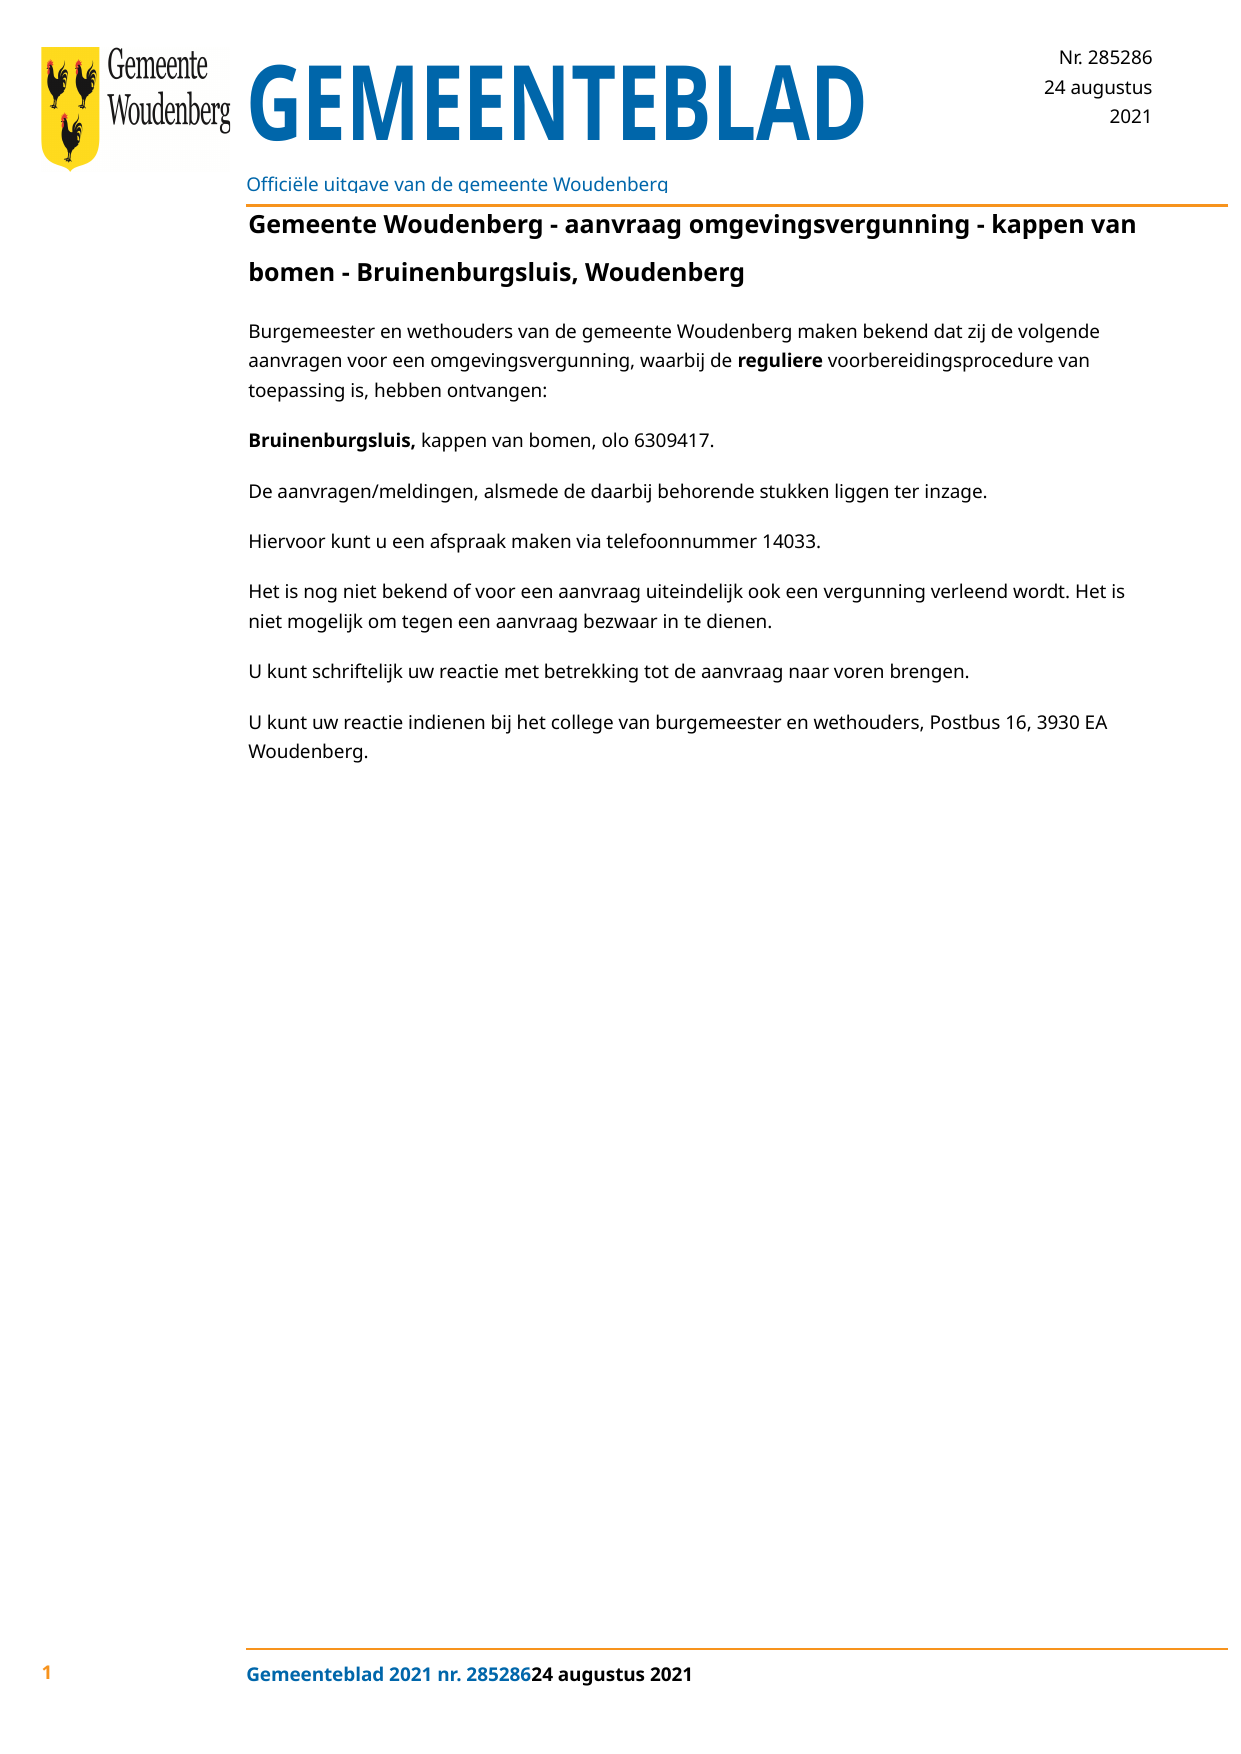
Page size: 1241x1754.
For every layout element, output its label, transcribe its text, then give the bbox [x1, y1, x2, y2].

text U kunt schriftelijk uw reactie met betrekking tot de aanvraag naar voren brengen. [248, 659, 1152, 684]
text Bruinenburgsluis, kappen van bomen, olo 6309417. [248, 427, 1152, 453]
text Gemeente Woudenberg - aanvraag omgevingsvergunning - kappen van bomen - Bruinenburgsluis, Woudenberg [248, 207, 1152, 288]
text Burgemeester en wethouders van de gemeente Woudenberg maken bekend dat zij de volgende aanvragen voor een omgevingsvergunning, waarbij de reguliere voorbereidingsprocedure van toepassing is, hebben ontvangen: [248, 318, 1152, 403]
picture [41, 47, 231, 172]
text Het is nog niet bekend of voor een aanvraag uiteindelijk ook een vergunning verleend wordt. Het is niet mogelijk om tegen een aanvraag bezwaar in te dienen. [248, 579, 1152, 634]
text Hiervoor kunt u een afspraak maken via telefoonnummer 14033. [248, 528, 1152, 554]
text De aanvragen/meldingen, alsmede de daarbij behorende stukken liggen ter inzage. [248, 478, 1152, 504]
text U kunt uw reactie indienen bij het college van burgemeester en wethouders, Postbus 16, 3930 EA Woudenberg. [248, 709, 1152, 764]
